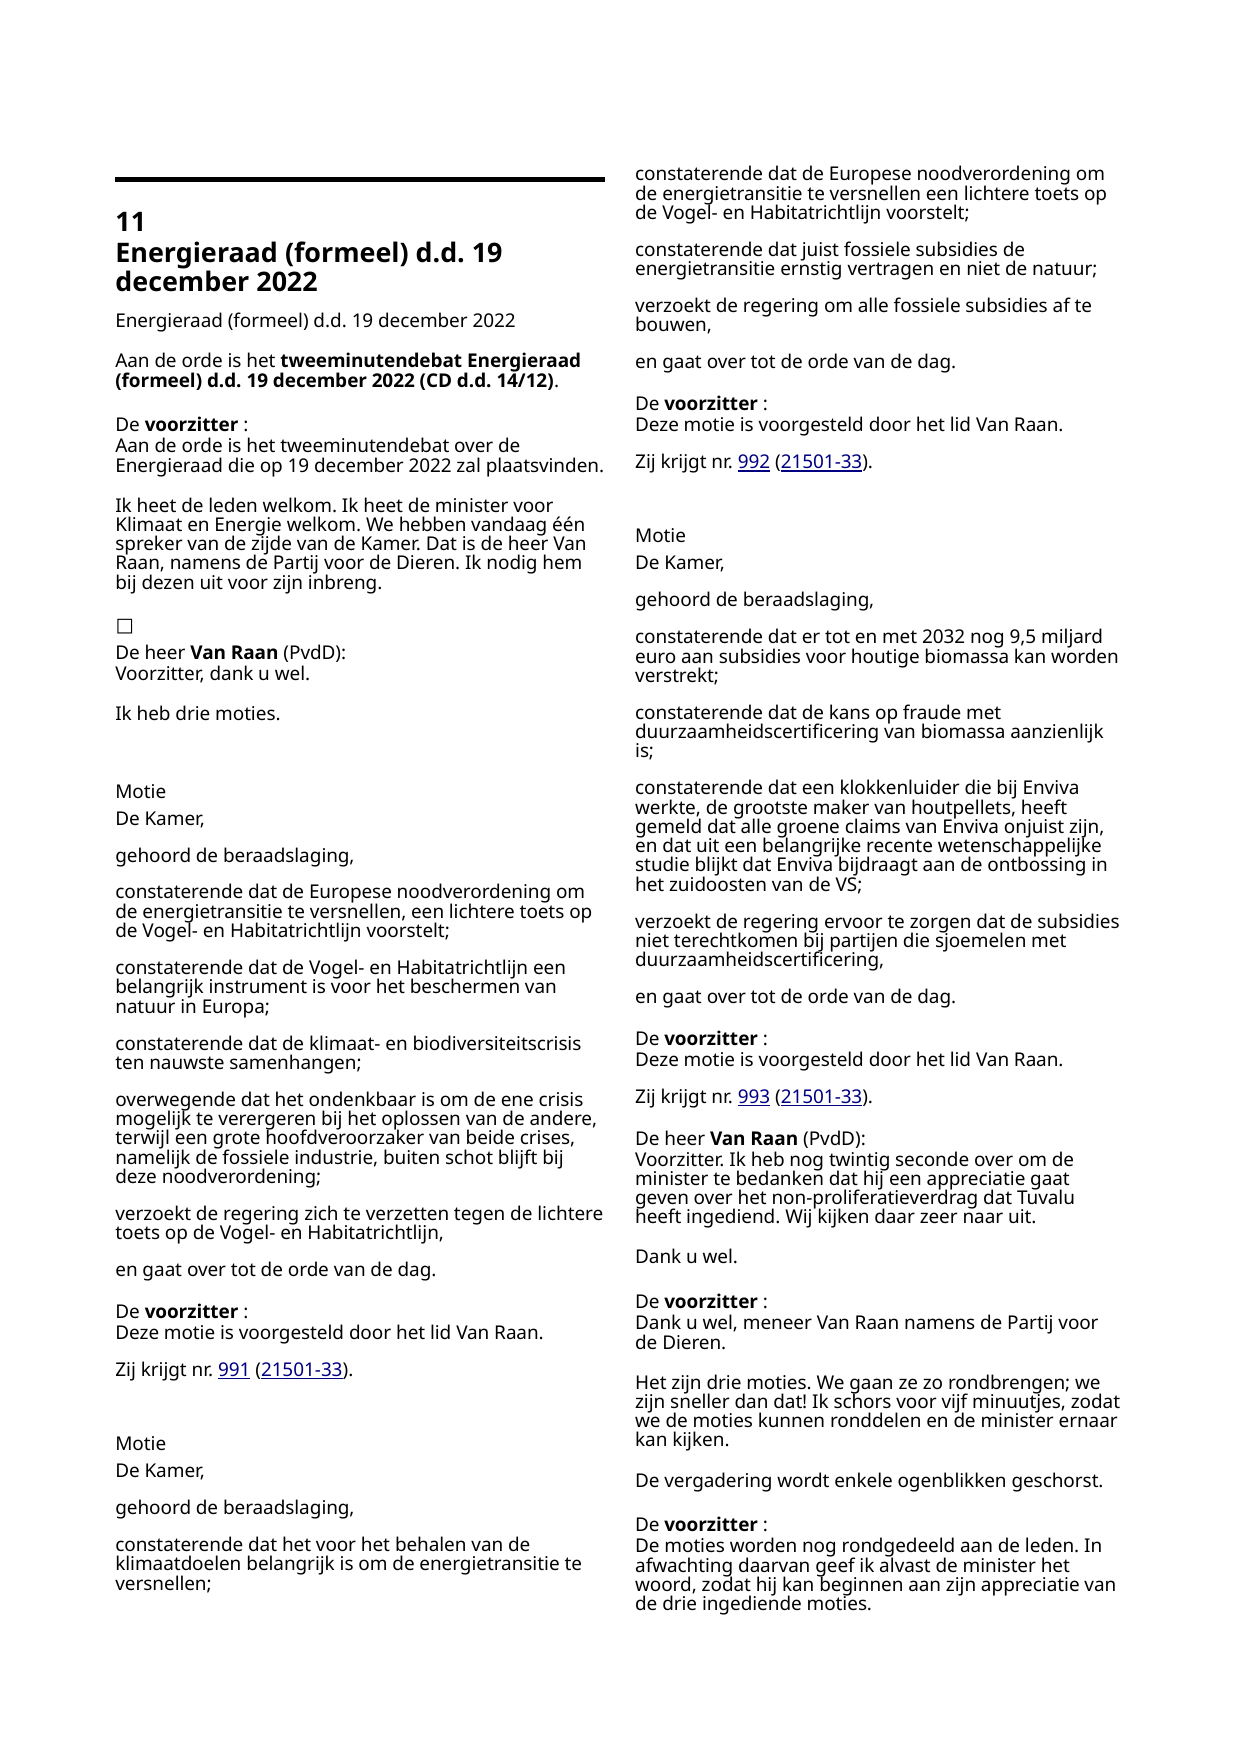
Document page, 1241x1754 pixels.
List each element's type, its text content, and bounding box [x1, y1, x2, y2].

text gehoord de beraadslaging, [115, 847, 605, 866]
text De voorzitter : [635, 1289, 1125, 1314]
text Aan de orde is het tweeminutendebat Energieraad (formeel) d.d. 19 december 2022 (CD d.d. 14/12). [115, 352, 605, 391]
text Deze motie is voorgesteld door het lid Van Raan. [635, 1051, 1125, 1070]
text Energieraad (formeel) d.d. 19 december 2022 [115, 239, 605, 312]
text De Kamer, [635, 554, 1125, 574]
text Zij krijgt nr. 992 (21501-33). [635, 453, 1125, 472]
text De voorzitter : [115, 412, 605, 437]
text De heer Van Raan (PvdD): [115, 639, 605, 665]
text 11 [115, 203, 605, 239]
text Voorzitter. Ik heb nog twintig seconde over om de minister te bedanken dat hij een appreciatie gaat geven over het non-proliferatieverdrag dat Tuvalu heeft ingediend. Wij kijken daar zeer naar uit. [635, 1151, 1125, 1228]
text Motie [635, 523, 1125, 548]
text Voorzitter, dank u wel. [115, 665, 605, 684]
text ⬜ [115, 614, 605, 639]
text en gaat over tot de orde van de dag. [635, 353, 1125, 373]
text Zij krijgt nr. 991 (21501-33). [115, 1361, 605, 1380]
text De Kamer, [115, 809, 605, 829]
text verzoekt de regering ervoor te zorgen dat de subsidies niet terechtkomen bij partijen die sjoemelen met duurzaamheidscertificering, [635, 913, 1125, 971]
text Dank u wel, meneer Van Raan namens de Partij voor de Dieren. [635, 1314, 1125, 1353]
text overwegende dat het ondenkbaar is om de ene crisis mogelijk te verergeren bij het oplossen van de andere, terwijl een grote hoofdveroorzaker van beide crises, namelijk de fossiele industrie, buiten schot blijft bij deze noodverordening; [115, 1091, 605, 1187]
text De voorzitter : [635, 1025, 1125, 1051]
text Deze motie is voorgesteld door het lid Van Raan. [115, 1324, 605, 1343]
text en gaat over tot de orde van de dag. [115, 1261, 605, 1280]
text De voorzitter : [635, 1512, 1125, 1537]
text Deze motie is voorgesteld door het lid Van Raan. [635, 416, 1125, 435]
text Aan de orde is het tweeminutendebat over de Energieraad die op 19 december 2022 zal plaatsvinden. [115, 437, 605, 476]
text Ik heet de leden welkom. Ik heet de minister voor Klimaat en Energie welkom. We hebben vandaag één spreker van de zijde van de Kamer. Dat is de heer Van Raan, namens de Partij voor de Dieren. Ik nodig hem bij dezen uit voor zijn inbreng. [115, 497, 605, 593]
text gehoord de beraadslaging, [635, 591, 1125, 611]
text De Kamer, [115, 1462, 605, 1481]
text constaterende dat de klimaat- en biodiversiteitscrisis ten nauwste samenhangen; [115, 1034, 605, 1073]
text Ik heb drie moties. [115, 705, 605, 724]
text verzoekt de regering zich te verzetten tegen de lichtere toets op de Vogel- en Habitatrichtlijn, [115, 1205, 605, 1243]
text Dank u wel. [635, 1248, 1125, 1268]
text verzoekt de regering om alle fossiele subsidies af te bouwen, [635, 297, 1125, 336]
text Het zijn drie moties. We gaan ze zo rondbrengen; we zijn sneller dan dat! Ik schors voor vijf minuutjes, zodat we de moties kunnen ronddelen en de minister ernaar kan kijken. [635, 1374, 1125, 1451]
text constaterende dat een klokkenluider die bij Enviva werkte, de grootste maker van houtpellets, heeft gemeld dat alle groene claims van Enviva onjuist zijn, en dat uit een belangrijke recente wetenschappelijke studie blijkt dat Enviva bijdraagt aan de ontbossing in het zuidoosten van de VS; [635, 779, 1125, 895]
text constaterende dat de kans op fraude met duurzaamheidscertificering van biomassa aanzienlijk is; [635, 704, 1125, 762]
text De voorzitter : [635, 390, 1125, 416]
text Zij krijgt nr. 993 (21501-33). [635, 1088, 1125, 1107]
text Motie [115, 778, 605, 804]
text De heer Van Raan (PvdD): [635, 1125, 1125, 1151]
text constaterende dat er tot en met 2032 nog 9,5 miljard euro aan subsidies voor houtige biomassa kan worden verstrekt; [635, 628, 1125, 686]
text De voorzitter : [115, 1298, 605, 1324]
text De vergadering wordt enkele ogenblikken geschorst. [635, 1472, 1125, 1491]
text en gaat over tot de orde van de dag. [635, 988, 1125, 1007]
text Motie [115, 1431, 605, 1456]
text constaterende dat de Europese noodverordening om de energietransitie te versnellen, een lichtere toets op de Vogel- en Habitatrichtlijn voorstelt; [115, 883, 605, 941]
text Energieraad (formeel) d.d. 19 december 2022 [115, 312, 605, 332]
text constaterende dat de Europese noodverordening om de energietransitie te versnellen een lichtere toets op de Vogel- en Habitatrichtlijn voorstelt; [635, 165, 1125, 223]
text constaterende dat juist fossiele subsidies de energietransitie ernstig vertragen en niet de natuur; [635, 241, 1125, 279]
text De moties worden nog rondgedeeld aan de leden. In afwachting daarvan geef ik alvast de minister het woord, zodat hij kan beginnen aan zijn appreciatie van de drie ingediende moties. [635, 1537, 1125, 1614]
text constaterende dat de Vogel- en Habitatrichtlijn een belangrijk instrument is voor het beschermen van natuur in Europa; [115, 959, 605, 1017]
text gehoord de beraadslaging, [115, 1499, 605, 1518]
text constaterende dat het voor het behalen van de klimaatdoelen belangrijk is om de energietransitie te versnellen; [115, 1536, 605, 1594]
